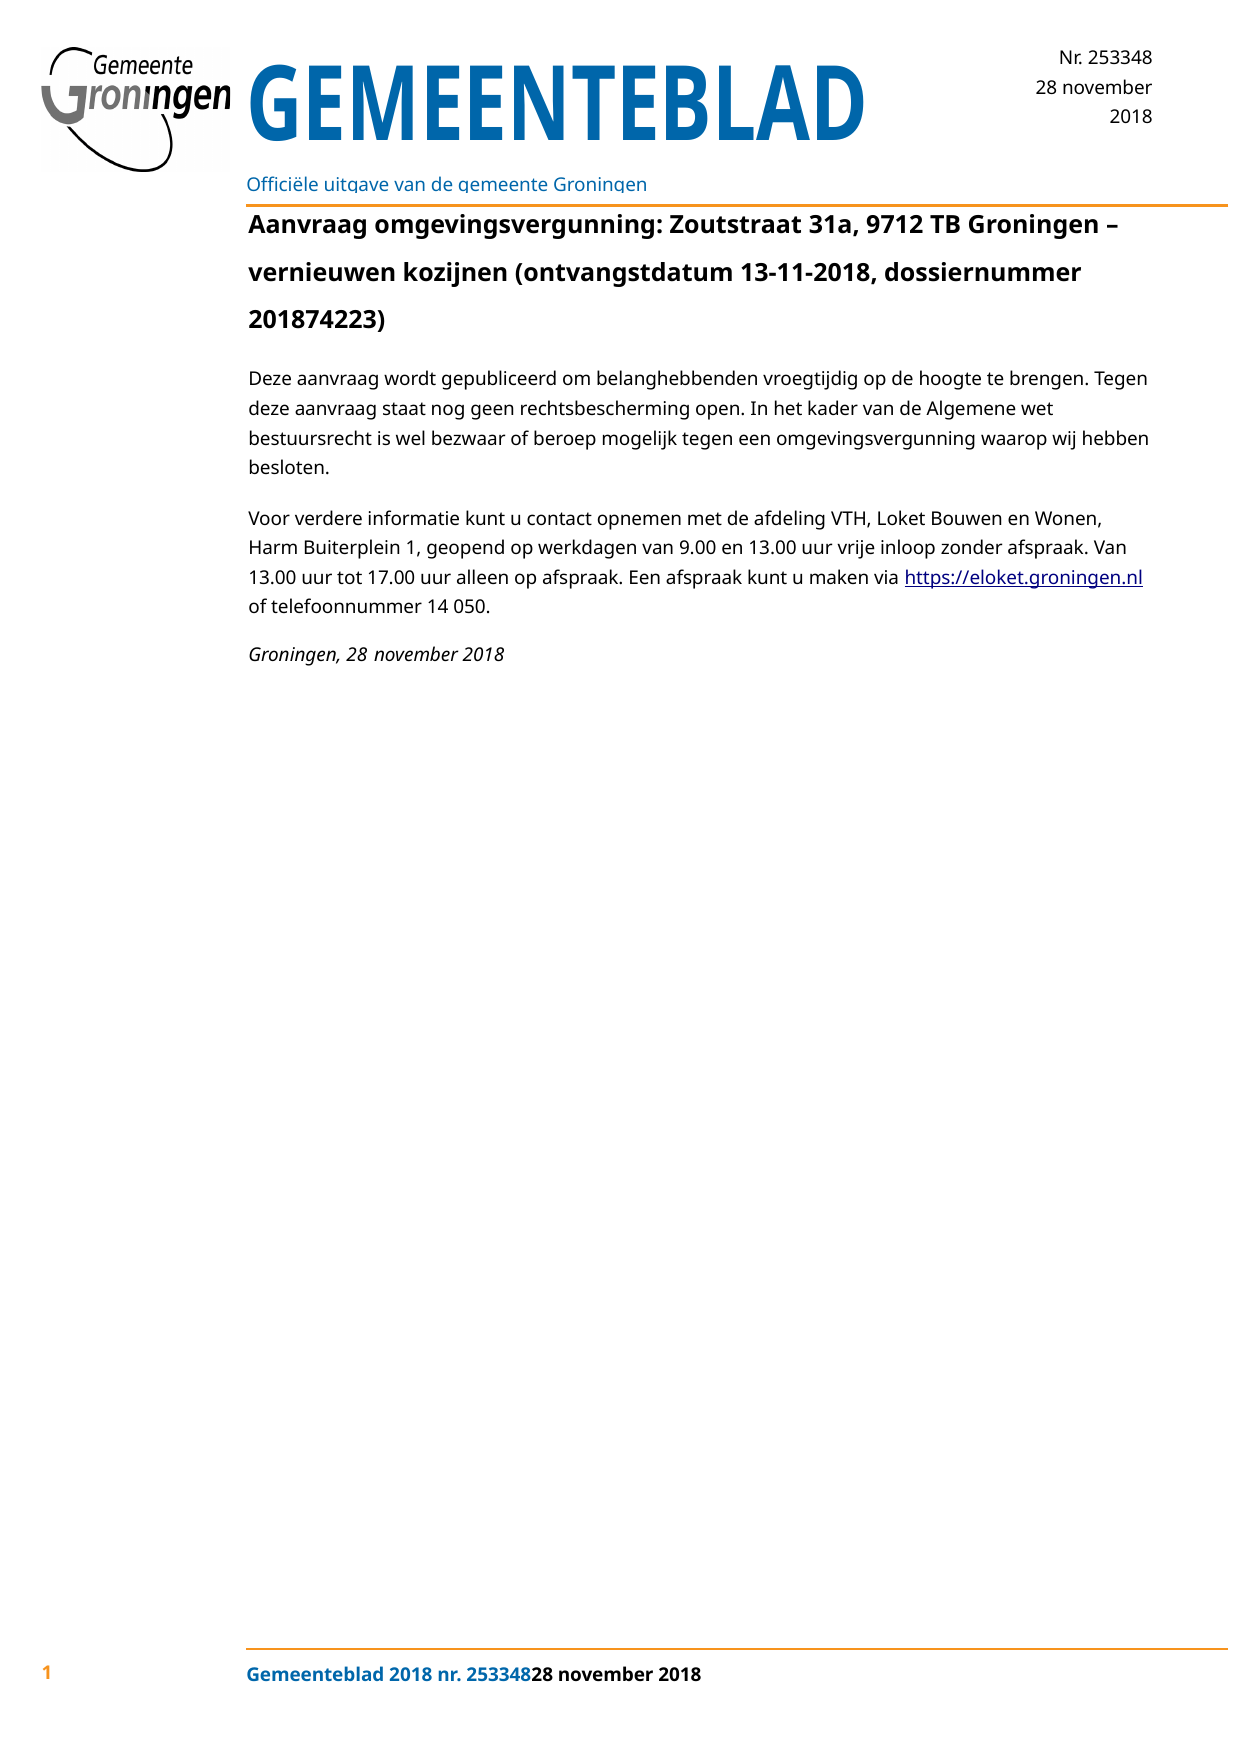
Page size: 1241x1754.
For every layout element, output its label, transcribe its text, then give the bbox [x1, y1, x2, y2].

text Deze aanvraag wordt gepubliceerd om belanghebbenden vroegtijdig op de hoogte te brengen. Tegen deze aanvraag staat nog geen rechtsbescherming open. In het kader van de Algemene wet bestuursrecht is wel bezwaar of beroep mogelijk tegen een omgevingsvergunning waarop wij hebben besloten. [248, 366, 1152, 480]
text Aanvraag omgevingsvergunning: Zoutstraat 31a, 9712 TB Groningen – vernieuwen kozijnen (ontvangstdatum 13-11-2018, dossiernummer 201874223) [248, 207, 1152, 336]
text Groningen, 28 november 2018 [248, 641, 1152, 667]
picture [41, 47, 231, 172]
text Voor verdere informatie kunt u contact opnemen met de afdeling VTH, Loket Bouwen en Wonen, Harm Buiterplein 1, geopend op werkdagen van 9.00 en 13.00 uur vrije inloop zonder afspraak. Van 13.00 uur tot 17.00 uur alleen op afspraak. Een afspraak kunt u maken via https://eloket.groningen.nl of telefoonnummer 14 050. [248, 505, 1152, 619]
